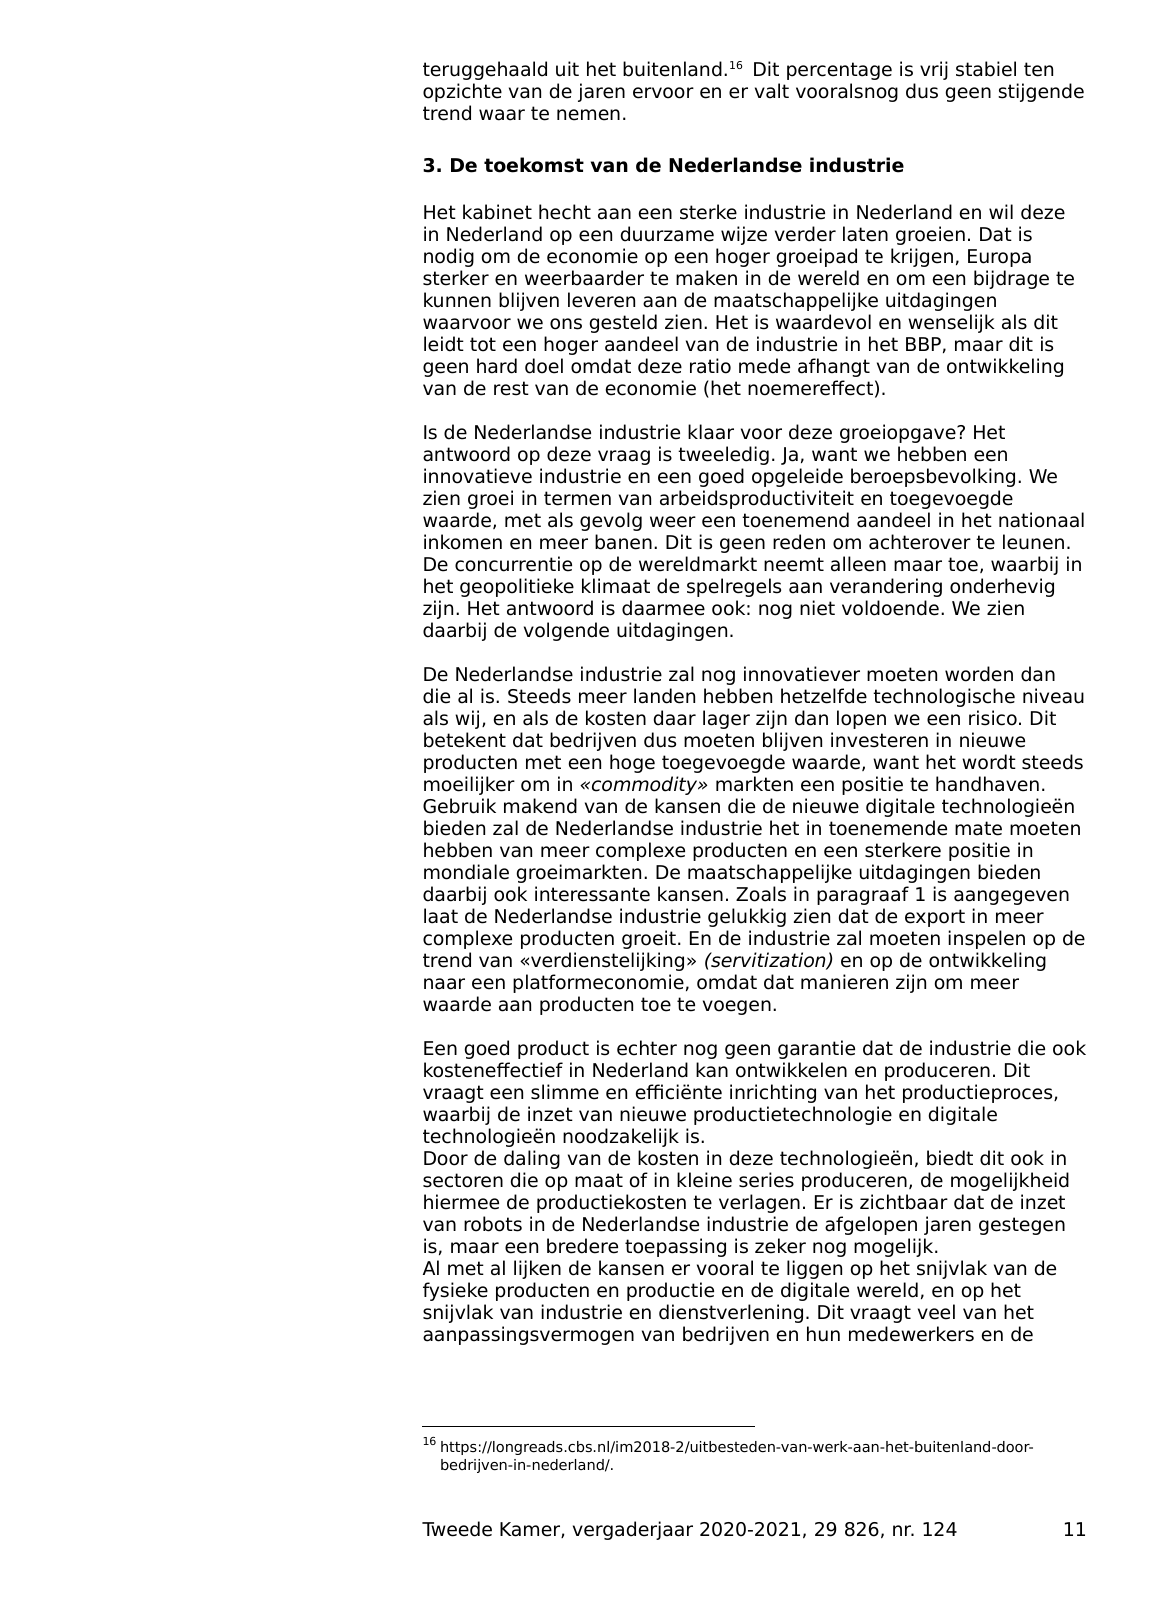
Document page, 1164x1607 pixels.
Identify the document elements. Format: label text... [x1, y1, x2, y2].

subtitle 3. De toekomst van de Nederlandse industrie [422, 155, 1087, 177]
text Door de daling van de kosten in deze technologieën, biedt dit ook in sectoren die op maat of in kleine series produceren, de mogelijkheid hiermee de productiekosten te verlagen. Er is zichtbaar dat de inzet van robots in de Nederlandse industrie de afgelopen jaren gestegen is, maar een bredere toepassing is zeker nog mogelijk. [422, 1148, 1087, 1258]
text https://longreads.cbs.nl/im2018-2/uitbesteden-van-werk-aan-het-buitenland-door-bedrijven-in-nederland/. [422, 1435, 1087, 1474]
text Het kabinet hecht aan een sterke industrie in Nederland en wil deze in Nederland op een duurzame wijze verder laten groeien. Dat is nodig om de economie op een hoger groeipad te krijgen, Europa sterker en weerbaarder te maken in de wereld en om een bijdrage te kunnen blijven leveren aan de maatschappelijke uitdagingen waarvoor we ons gesteld zien. Het is waardevol en wenselijk als dit leidt tot een hoger aandeel van de industrie in het BBP, maar dit is geen hard doel omdat deze ratio mede afhangt van de ontwikkeling van de rest van de economie (het noemereffect). [422, 202, 1087, 400]
text Al met al lijken de kansen er vooral te liggen op het snijvlak van de fysieke producten en productie en de digitale wereld, en op het snijvlak van industrie en dienstverlening. Dit vraagt veel van het aanpassingsvermogen van bedrijven en hun medewerkers en de [422, 1258, 1087, 1346]
text Is de Nederlandse industrie klaar voor deze groeiopgave? Het antwoord op deze vraag is tweeledig. Ja, want we hebben een innovatieve industrie en een goed opgeleide beroepsbevolking. We zien groei in termen van arbeidsproductiviteit en toegevoegde waarde, met als gevolg weer een toenemend aandeel in het nationaal inkomen en meer banen. Dit is geen reden om achterover te leunen. De concurrentie op de wereldmarkt neemt alleen maar toe, waarbij in het geopolitieke klimaat de spelregels aan verandering onderhevig zijn. Het antwoord is daarmee ook: nog niet voldoende. We zien daarbij de volgende uitdagingen. [422, 422, 1087, 642]
text teruggehaald uit het buitenland. Dit percentage is vrij stabiel ten opzichte van de jaren ervoor en er valt vooralsnog dus geen stijgende trend waar te nemen. [422, 59, 1087, 125]
text De Nederlandse industrie zal nog innovatiever moeten worden dan die al is. Steeds meer landen hebben hetzelfde technologische niveau als wij, en als de kosten daar lager zijn dan lopen we een risico. Dit betekent dat bedrijven dus moeten blijven investeren in nieuwe producten met een hoge toegevoegde waarde, want het wordt steeds moeilijker om in «commodity» markten een positie te handhaven. Gebruik makend van de kansen die de nieuwe digitale technologieën bieden zal de Nederlandse industrie het in toenemende mate moeten hebben van meer complexe producten en een sterkere positie in mondiale groeimarkten. De maatschappelijke uitdagingen bieden daarbij ook interessante kansen. Zoals in paragraaf 1 is aangegeven laat de Nederlandse industrie gelukkig zien dat de export in meer complexe producten groeit. En de industrie zal moeten inspelen op de trend van «verdienstelijking» (servitization) en op de ontwikkeling naar een platformeconomie, omdat dat manieren zijn om meer waarde aan producten toe te voegen. [422, 664, 1087, 1016]
text Een goed product is echter nog geen garantie dat de industrie die ook kosteneffectief in Nederland kan ontwikkelen en produceren. Dit vraagt een slimme en efficiënte inrichting van het productieproces, waarbij de inzet van nieuwe productietechnologie en digitale technologieën noodzakelijk is. [422, 1038, 1087, 1148]
